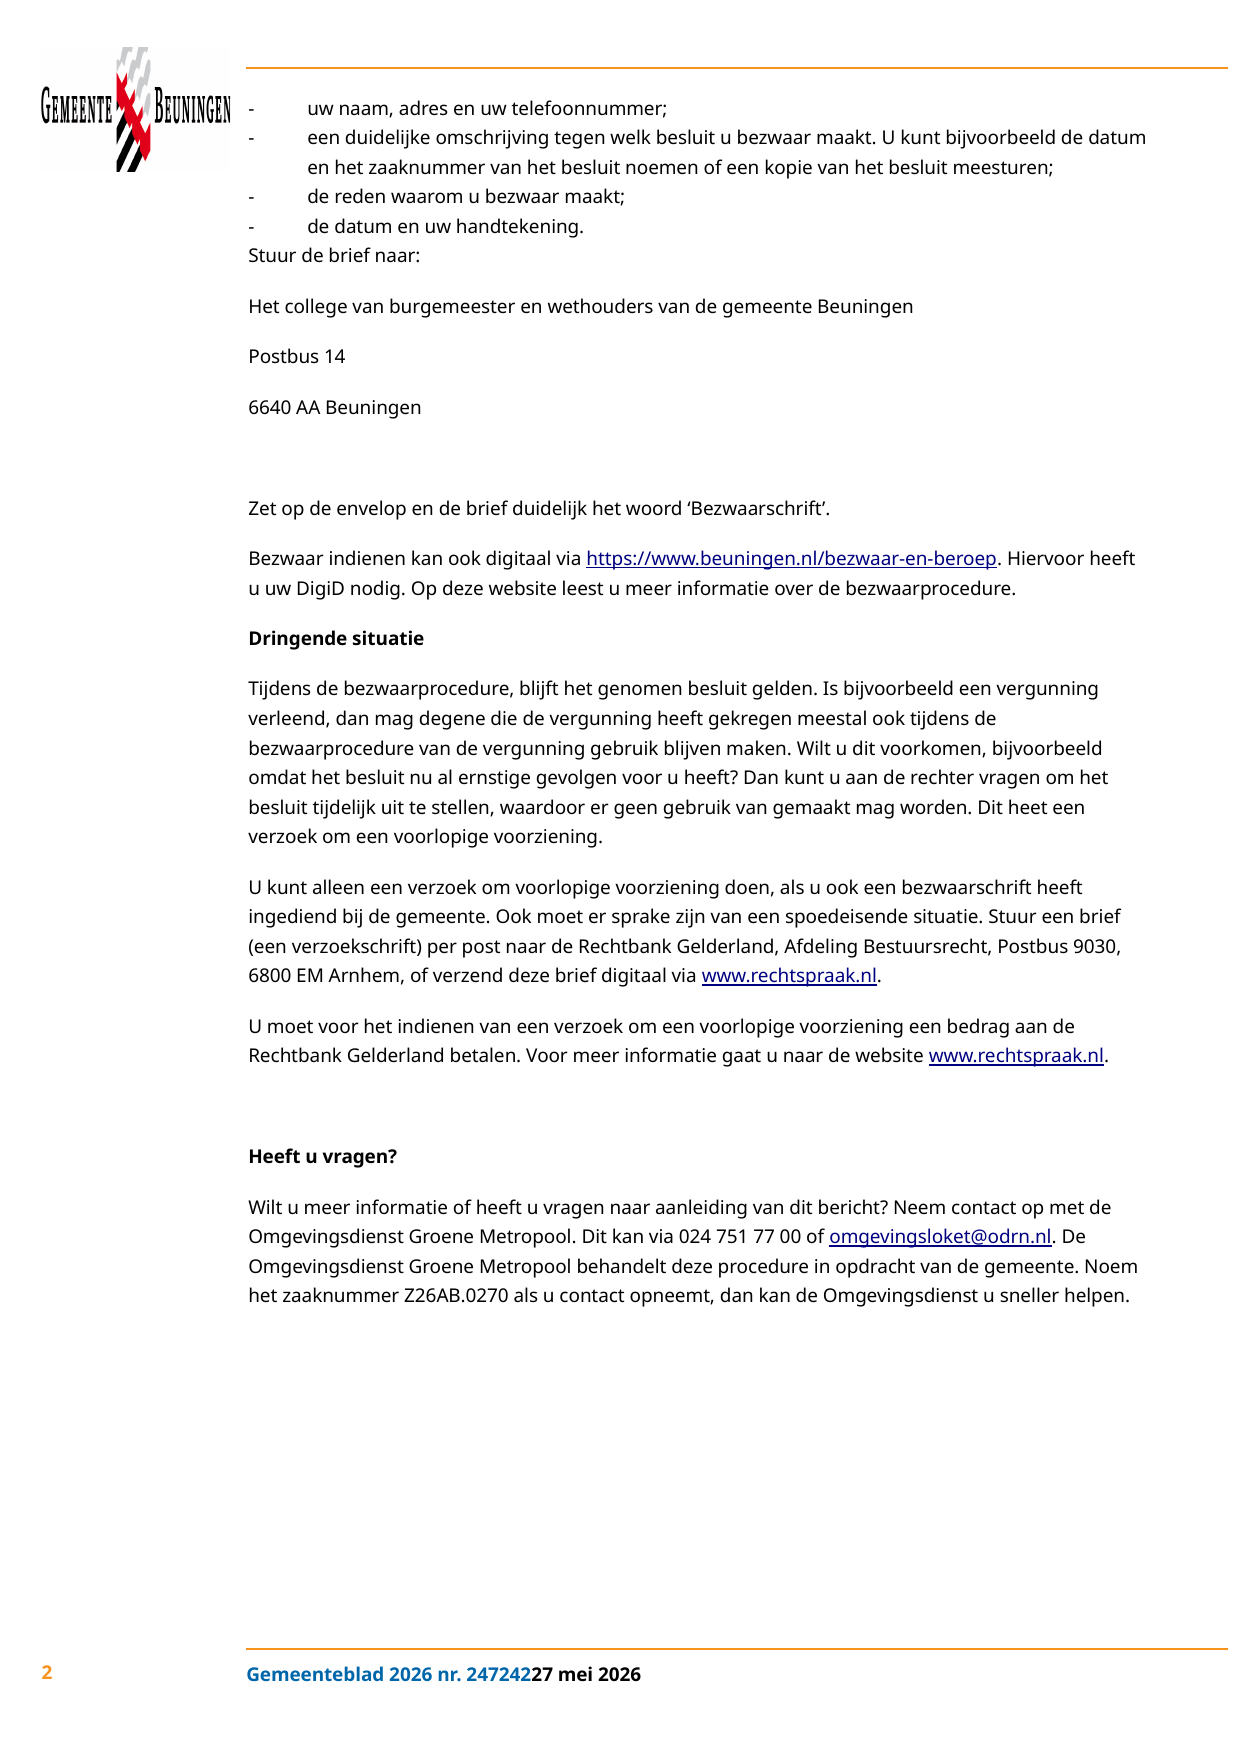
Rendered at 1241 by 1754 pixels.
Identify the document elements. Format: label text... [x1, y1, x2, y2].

list een duidelijke omschrijving tegen welk besluit u bezwaar maakt. U kunt bijvoorbeeld de datum en het zaaknummer van het besluit noemen of een kopie van het besluit meesturen; [248, 124, 1152, 180]
text Heeft u vragen? [248, 1143, 1152, 1169]
list de reden waarom u bezwaar maakt; [248, 183, 1152, 209]
picture [41, 47, 231, 172]
text Wilt u meer informatie of heeft u vragen naar aanleiding van dit bericht? Neem contact op met de Omgevingsdienst Groene Metropool. Dit kan via 024 751 77 00 of omgevingsloket@odrn.nl. De Omgevingsdienst Groene Metropool behandelt deze procedure in opdracht van de gemeente. Noem het zaaknummer Z26AB.0270 als u contact opneemt, dan kan de Omgevingsdienst u sneller helpen. [248, 1194, 1152, 1308]
text Het college van burgemeester en wethouders van de gemeente Beuningen [248, 293, 1152, 319]
text U moet voor het indienen van een verzoek om een voorlopige voorziening een bedrag aan de Rechtbank Gelderland betalen. Voor meer informatie gaat u naar de website www.rechtspraak.nl. [248, 1013, 1152, 1068]
text Postbus 14 [248, 343, 1152, 369]
text Bezwaar indienen kan ook digitaal via https://www.beuningen.nl/bezwaar-en-beroep. Hiervoor heeft u uw DigiD nodig. Op deze website leest u meer informatie over de bezwaarprocedure. [248, 545, 1152, 601]
list de datum en uw handtekening. [248, 213, 1152, 239]
text 6640 AA Beuningen [248, 394, 1152, 420]
text Stuur de brief naar: [248, 243, 1152, 268]
text Dringende situatie [248, 625, 1152, 651]
list uw naam, adres en uw telefoonnummer; [248, 95, 1152, 121]
text U kunt alleen een verzoek om voorlopige voorziening doen, als u ook een bezwaarschrift heeft ingediend bij de gemeente. Ook moet er sprake zijn van een spoedeisende situatie. Stuur een brief (een verzoekschrift) per post naar de Rechtbank Gelderland, Afdeling Bestuursrecht, Postbus 9030, 6800 EM Arnhem, of verzend deze brief digitaal via www.rechtspraak.nl. [248, 874, 1152, 988]
text Tijdens de bezwaarprocedure, blijft het genomen besluit gelden. Is bijvoorbeeld een vergunning verleend, dan mag degene die de vergunning heeft gekregen meestal ook tijdens de bezwaarprocedure van de vergunning gebruik blijven maken. Wilt u dit voorkomen, bijvoorbeeld omdat het besluit nu al ernstige gevolgen voor u heeft? Dan kunt u aan de rechter vragen om het besluit tijdelijk uit te stellen, waardoor er geen gebruik van gemaakt mag worden. Dit heet een verzoek om een voorlopige voorziening. [248, 676, 1152, 849]
text Zet op de envelop en de brief duidelijk het woord ‘Bezwaarschrift’. [248, 495, 1152, 521]
